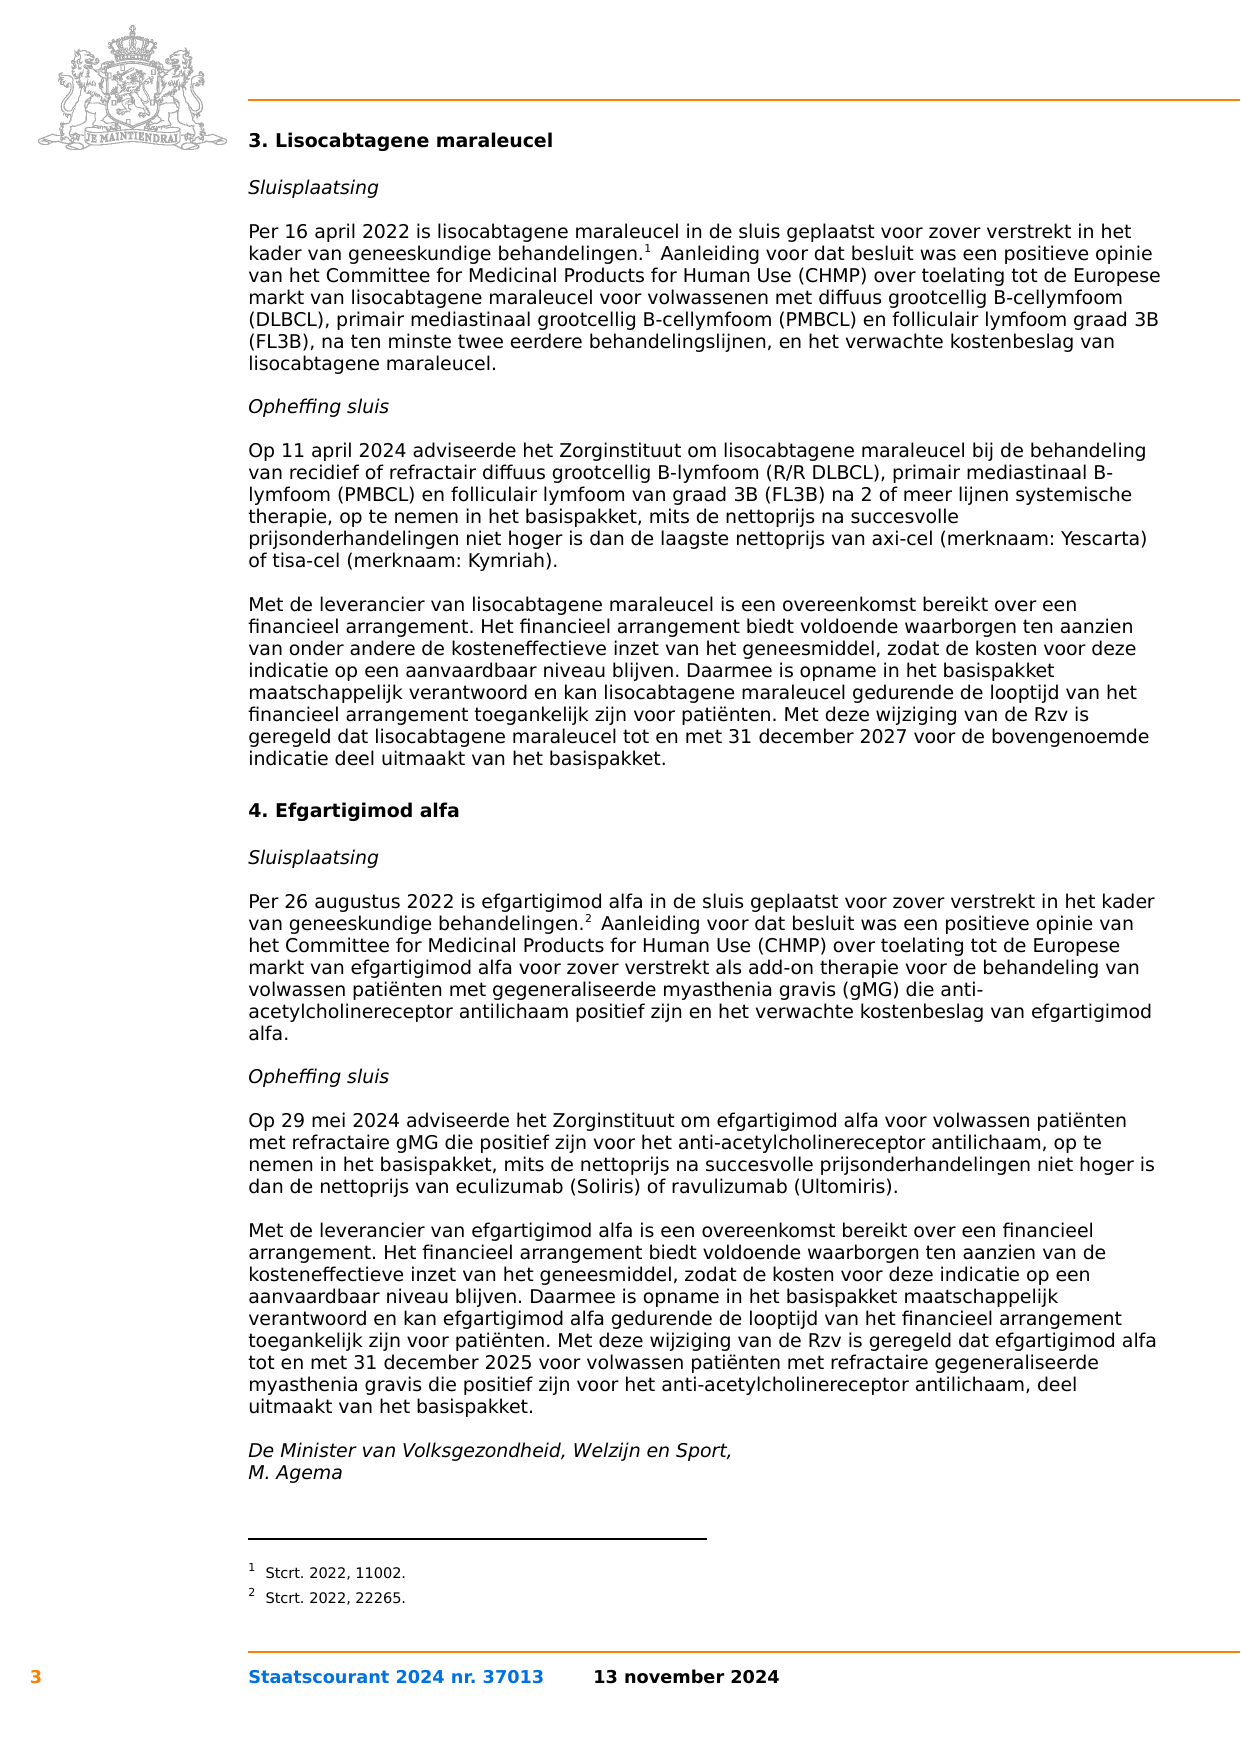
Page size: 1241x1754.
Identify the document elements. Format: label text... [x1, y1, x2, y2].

text Met de leverancier van lisocabtagene maraleucel is een overeenkomst bereikt over een financieel arrangement. Het financieel arrangement biedt voldoende waarborgen ten aanzien van onder andere de kosteneffectieve inzet van het geneesmiddel, zodat de kosten voor deze indicatie op een aanvaardbaar niveau blijven. Daarmee is opname in het basispakket maatschappelijk verantwoord en kan lisocabtagene maraleucel gedurende de looptijd van het financieel arrangement toegankelijk zijn voor patiënten. Met deze wijziging van de Rzv is geregeld dat lisocabtagene maraleucel tot en met 31 december 2027 voor de bovengenoemde indicatie deel uitmaakt van het basispakket. [248, 594, 1163, 770]
subtitle 3. Lisocabtagene maraleucel [248, 130, 1163, 152]
subtitle Opheffing sluis [248, 1066, 1163, 1088]
picture [38, 25, 227, 150]
text Met de leverancier van efgartigimod alfa is een overeenkomst bereikt over een financieel arrangement. Het financieel arrangement biedt voldoende waarborgen ten aanzien van de kosteneffectieve inzet van het geneesmiddel, zodat de kosten voor deze indicatie op een aanvaardbaar niveau blijven. Daarmee is opname in het basispakket maatschappelijk verantwoord en kan efgartigimod alfa gedurende de looptijd van het financieel arrangement toegankelijk zijn voor patiënten. Met deze wijziging van de Rzv is geregeld dat efgartigimod alfa tot en met 31 december 2025 voor volwassen patiënten met refractaire gegeneraliseerde myasthenia gravis die positief zijn voor het anti-acetylcholinereceptor antilichaam, deel uitmaakt van het basispakket. [248, 1220, 1163, 1418]
subtitle Sluisplaatsing [248, 847, 1163, 869]
text Stcrt. 2022, 11002. [248, 1561, 1163, 1583]
text Per 16 april 2022 is lisocabtagene maraleucel in de sluis geplaatst voor zover verstrekt in het kader van geneeskundige behandelingen. Aanleiding voor dat besluit was een positieve opinie van het Committee for Medicinal Products for Human Use (CHMP) over toelating tot de Europese markt van lisocabtagene maraleucel voor volwassenen met diffuus grootcellig B-cellymfoom (DLBCL), primair mediastinaal grootcellig B-cellymfoom (PMBCL) en folliculair lymfoom graad 3B (FL3B), na ten minste twee eerdere behandelingslijnen, en het verwachte kostenbeslag van lisocabtagene maraleucel. [248, 221, 1163, 374]
text Op 29 mei 2024 adviseerde het Zorginstituut om efgartigimod alfa voor volwassen patiënten met refractaire gMG die positief zijn voor het anti-acetylcholinereceptor antilichaam, op te nemen in het basispakket, mits de nettoprijs na succesvolle prijsonderhandelingen niet hoger is dan de nettoprijs van eculizumab (Soliris) of ravulizumab (Ultomiris). [248, 1110, 1163, 1198]
subtitle Sluisplaatsing [248, 177, 1163, 199]
subtitle Opheffing sluis [248, 396, 1163, 418]
text Stcrt. 2022, 22265. [248, 1586, 1163, 1608]
text Op 11 april 2024 adviseerde het Zorginstituut om lisocabtagene maraleucel bij de behandeling van recidief of refractair diffuus grootcellig B-lymfoom (R/R DLBCL), primair mediastinaal B-lymfoom (PMBCL) en folliculair lymfoom van graad 3B (FL3B) na 2 of meer lijnen systemische therapie, op te nemen in het basispakket, mits de nettoprijs na succesvolle prijsonderhandelingen niet hoger is dan de laagste nettoprijs van axi-cel (merknaam: Yescarta) of tisa-cel (merknaam: Kymriah). [248, 440, 1163, 572]
subtitle 4. Efgartigimod alfa [248, 800, 1163, 822]
text Per 26 augustus 2022 is efgartigimod alfa in de sluis geplaatst voor zover verstrekt in het kader van geneeskundige behandelingen. Aanleiding voor dat besluit was een positieve opinie van het Committee for Medicinal Products for Human Use (CHMP) over toelating tot de Europese markt van efgartigimod alfa voor zover verstrekt als add-on therapie voor de behandeling van volwassen patiënten met gegeneraliseerde myasthenia gravis (gMG) die anti-acetylcholinereceptor antilichaam positief zijn en het verwachte kostenbeslag van efgartigimod alfa. [248, 891, 1163, 1044]
text De Minister van Volksgezondheid, Welzijn en Sport, M. Agema [248, 1440, 1163, 1484]
